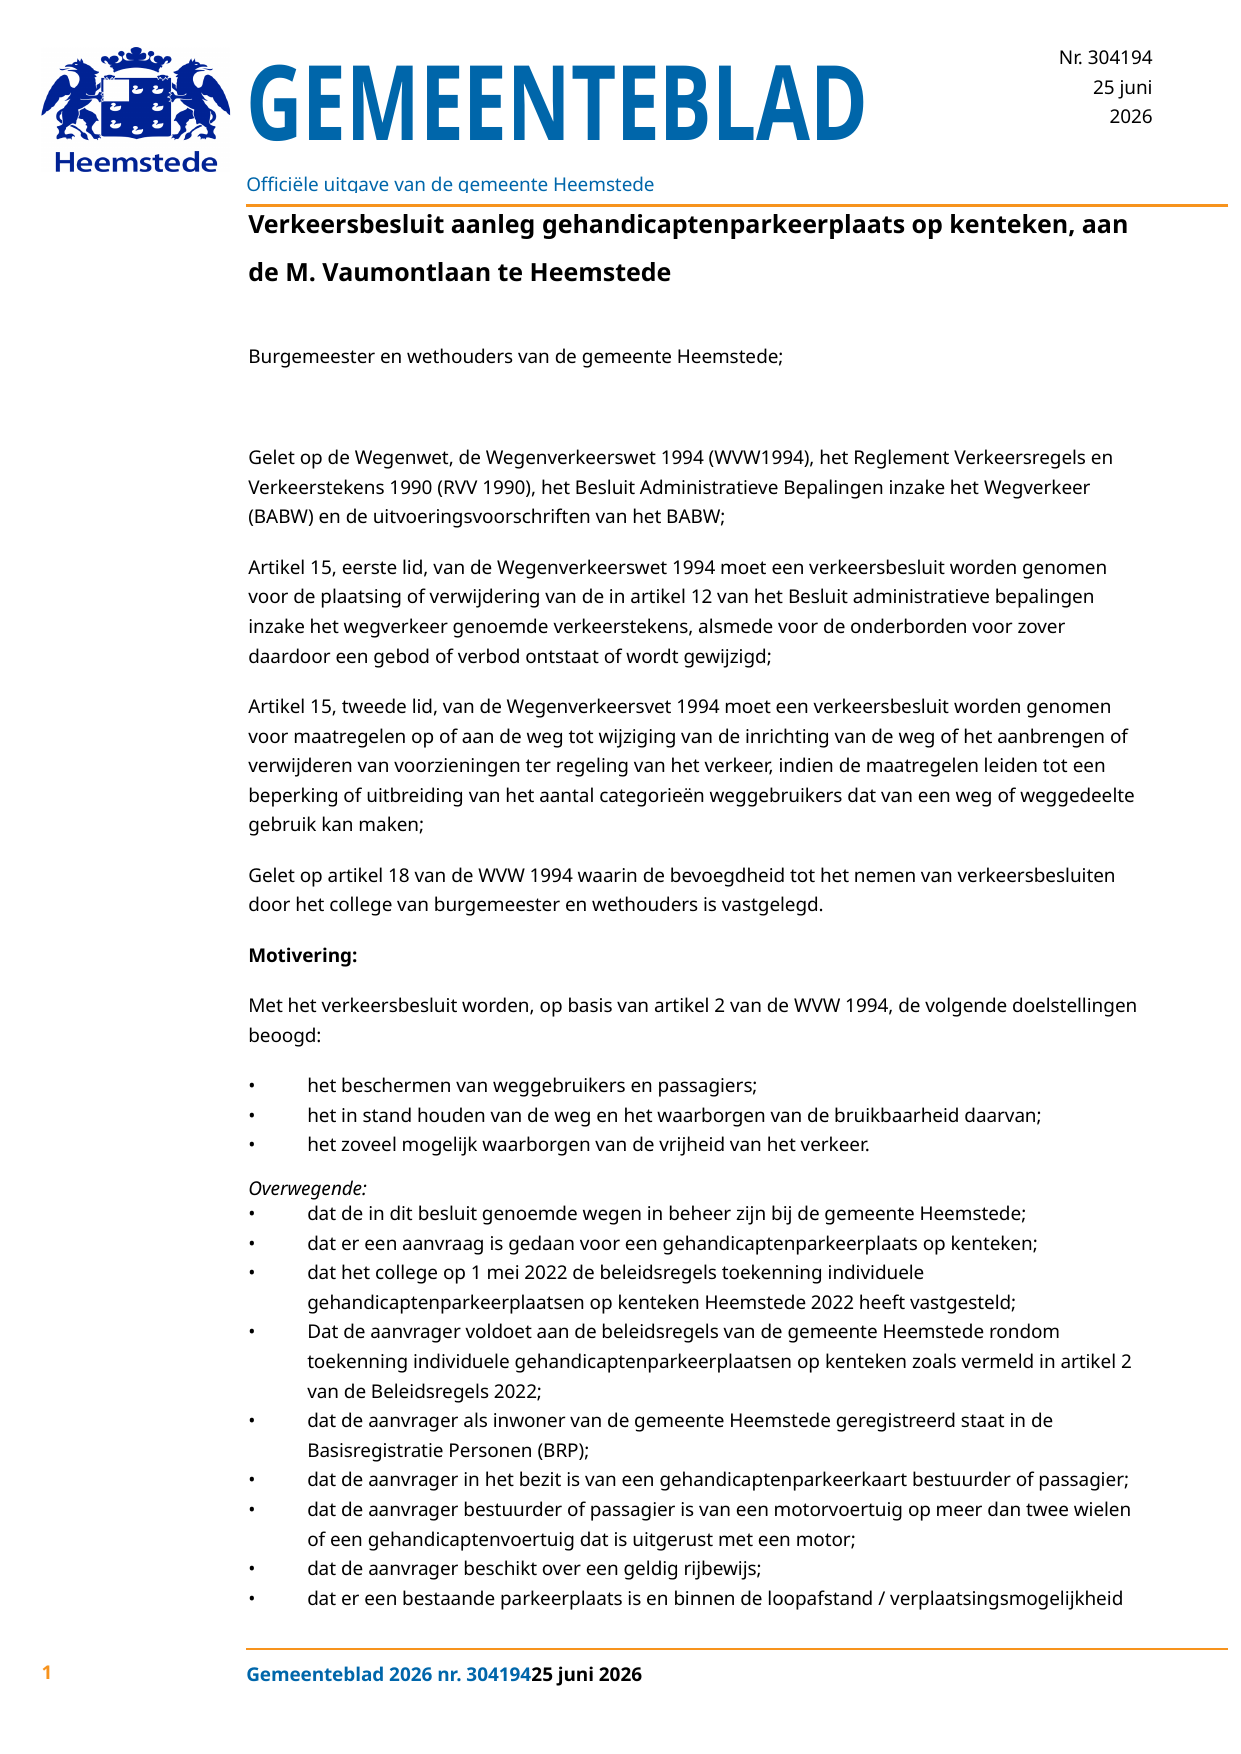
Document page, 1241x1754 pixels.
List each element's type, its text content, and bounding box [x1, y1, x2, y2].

text Verkeersbesluit aanleg gehandicaptenparkeerplaats op kenteken, aan de M. Vaumontlaan te Heemstede [248, 207, 1152, 288]
text Gelet op de Wegenwet, de Wegenverkeerswet 1994 (WVW1994), het Reglement Verkeersregels en Verkeerstekens 1990 (RVV 1990), het Besluit Administratieve Bepalingen inzake het Wegverkeer (BABW) en de uitvoeringsvoorschriften van het BABW; [248, 444, 1152, 529]
text Overwegende: [248, 1175, 1152, 1200]
list dat er een bestaande parkeerplaats is en binnen de loopafstand / verplaatsingsmogelijkheid [248, 1585, 1152, 1611]
list het in stand houden van de weg en het waarborgen van de bruikbaarheid daarvan; [248, 1102, 1152, 1128]
list het zoveel mogelijk waarborgen van de vrijheid van het verkeer. [248, 1132, 1152, 1157]
text Artikel 15, tweede lid, van de Wegenverkeersvet 1994 moet een verkeersbesluit worden genomen voor maatregelen op of aan de weg tot wijziging van de inrichting van de weg of het aanbrengen of verwijderen van voorzieningen ter regeling van het verkeer, indien de maatregelen leiden tot een beperking of uitbreiding van het aantal categorieën weggebruikers dat van een weg of weggedeelte gebruik kan maken; [248, 693, 1152, 837]
list Dat de aanvrager voldoet aan de beleidsregels van de gemeente Heemstede rondom toekenning individuele gehandicaptenparkeerplaatsen op kenteken zoals vermeld in artikel 2 van de Beleidsregels 2022; [248, 1319, 1152, 1404]
list het beschermen van weggebruikers en passagiers; [248, 1072, 1152, 1098]
list dat de aanvrager bestuurder of passagier is van een motorvoertuig op meer dan twee wielen of een gehandicaptenvoertuig dat is uitgerust met een motor; [248, 1496, 1152, 1552]
text Gelet op artikel 18 van de WVW 1994 waarin de bevoegdheid tot het nemen van verkeersbesluiten door het college van burgemeester en wethouders is vastgelegd. [248, 862, 1152, 917]
list dat de aanvrager in het bezit is van een gehandicaptenparkeerkaart bestuurder of passagier; [248, 1467, 1152, 1492]
list dat de aanvrager beschikt over een geldig rijbewijs; [248, 1555, 1152, 1581]
list dat het college op 1 mei 2022 de beleidsregels toekenning individuele gehandicaptenparkeerplaatsen op kenteken Heemstede 2022 heeft vastgesteld; [248, 1259, 1152, 1315]
text Motivering: [248, 942, 1152, 968]
list dat de in dit besluit genoemde wegen in beheer zijn bij de gemeente Heemstede; [248, 1200, 1152, 1226]
list dat de aanvrager als inwoner van de gemeente Heemstede geregistreerd staat in de Basisregistratie Personen (BRP); [248, 1407, 1152, 1463]
text Artikel 15, eerste lid, van de Wegenverkeerswet 1994 moet een verkeersbesluit worden genomen voor de plaatsing of verwijdering van de in artikel 12 van het Besluit administratieve bepalingen inzake het wegverkeer genoemde verkeerstekens, alsmede voor de onderborden voor zover daardoor een gebod of verbod ontstaat of wordt gewijzigd; [248, 554, 1152, 668]
text Met het verkeersbesluit worden, op basis van artikel 2 van de WVW 1994, de volgende doelstellingen beoogd: [248, 992, 1152, 1048]
text Burgemeester en wethouders van de gemeente Heemstede; [248, 344, 1152, 369]
list dat er een aanvraag is gedaan voor een gehandicaptenparkeerplaats op kenteken; [248, 1230, 1152, 1256]
picture [41, 47, 231, 172]
